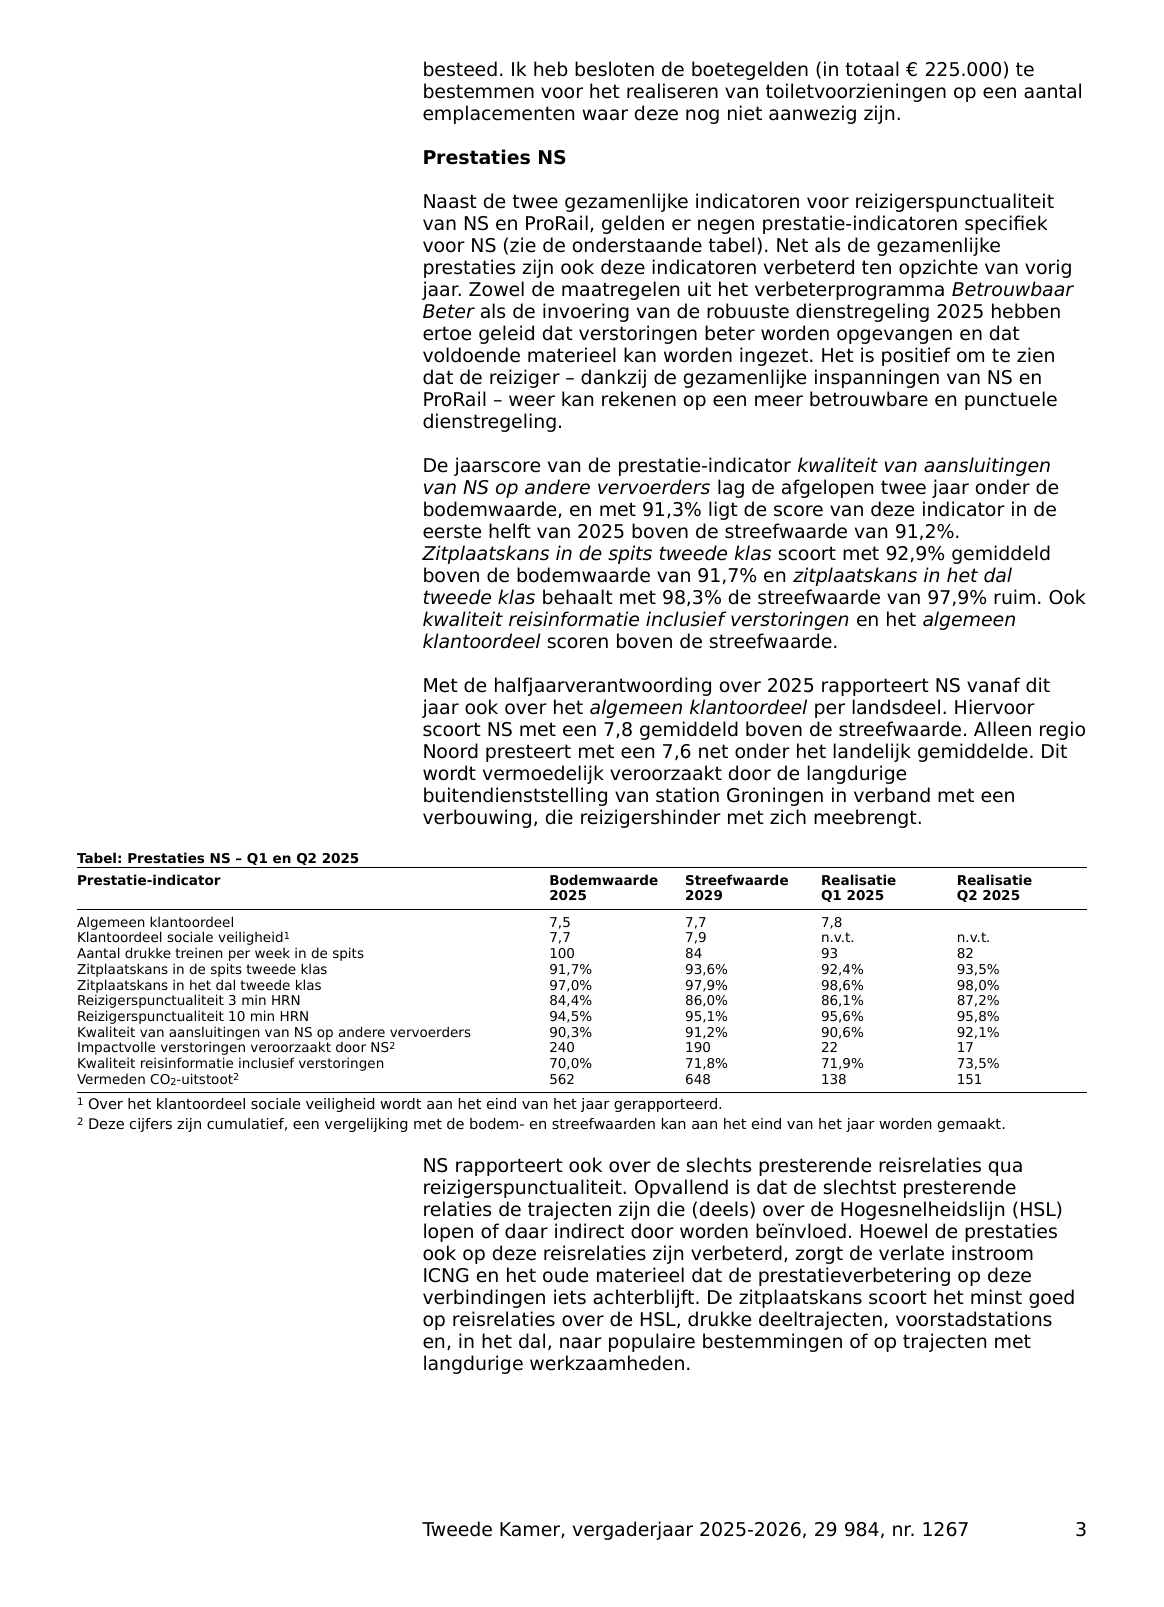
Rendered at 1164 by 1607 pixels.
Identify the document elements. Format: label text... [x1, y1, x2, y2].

table_cell Zitplaatskans in de spits tweede klas [77, 962, 543, 977]
table_cell 1 Over het klantoordeel sociale veiligheid wordt aan het eind van het jaar gerapporteerd. 2 Deze cijfers zijn cumulatief, een vergelijking met de bodem- en streefwaarden kan aan het eind van het jaar worden gemaakt. [77, 1093, 1087, 1133]
table_cell 73,5% [951, 1056, 1087, 1072]
table_cell Klantoordeel sociale veiligheid1 [77, 930, 543, 946]
table_cell 90,6% [815, 1025, 951, 1040]
table_cell 190 [679, 1040, 815, 1056]
table_cell Realisatie Q2 2025 [951, 868, 1087, 909]
table_cell 70,0% [543, 1056, 679, 1072]
table_cell Bodemwaarde 2025 [543, 868, 679, 909]
table_cell 7,7 [543, 930, 679, 946]
table_header Tabel: Prestaties NS – Q1 en Q2 2025 [77, 851, 1087, 867]
table_cell 97,0% [543, 977, 679, 993]
text Naast de twee gezamenlijke indicatoren voor reizigerspunctualiteit van NS en ProRail, gelden er negen prestatie-indicatoren specifiek voor NS (zie de onderstaande tabel). Net als de gezamenlijke prestaties zijn ook deze indicatoren verbeterd ten opzichte van vorig jaar. Zowel de maatregelen uit het verbeterprogramma Betrouwbaar Beter als de invoering van de robuuste dienstregeling 2025 hebben ertoe geleid dat verstoringen beter worden opgevangen en dat voldoende materieel kan worden ingezet. Het is positief om te zien dat de reiziger – dankzij de gezamenlijke inspanningen van NS en ProRail – weer kan rekenen op een meer betrouwbare en punctuele dienstregeling. [422, 191, 1087, 433]
table_cell 91,2% [679, 1025, 815, 1040]
subtitle Prestaties NS [422, 147, 1087, 169]
table_cell Impactvolle verstoringen veroorzaakt door NS2 [77, 1040, 543, 1056]
table_cell Algemeen klantoordeel [77, 910, 543, 930]
table_cell Streefwaarde 2029 [679, 868, 815, 909]
table_cell 93 [815, 946, 951, 962]
table_cell 84,4% [543, 993, 679, 1009]
table_cell 100 [543, 946, 679, 962]
table_cell 98,6% [815, 977, 951, 993]
table_cell Vermeden CO2-uitstoot2 [77, 1072, 543, 1092]
table_cell 95,6% [815, 1009, 951, 1024]
table_cell Kwaliteit van aansluitingen van NS op andere vervoerders [77, 1025, 543, 1040]
table_cell 95,1% [679, 1009, 815, 1024]
table_cell n.v.t. [951, 930, 1087, 946]
table_cell Prestatie-indicator [77, 868, 543, 909]
table_cell 7,7 [679, 910, 815, 930]
table_cell 648 [679, 1072, 815, 1092]
table_cell 84 [679, 946, 815, 962]
table_cell Reizigerspunctualiteit 3 min HRN [77, 993, 543, 1009]
table_cell 240 [543, 1040, 679, 1056]
table_cell Reizigerspunctualiteit 10 min HRN [77, 1009, 543, 1024]
table_cell Realisatie Q1 2025 [815, 868, 951, 909]
text Met de halfjaarverantwoording over 2025 rapporteert NS vanaf dit jaar ook over het algemeen klantoordeel per landsdeel. Hiervoor scoort NS met een 7,8 gemiddeld boven de streefwaarde. Alleen regio Noord presteert met een 7,6 net onder het landelijk gemiddelde. Dit wordt vermoedelijk veroorzaakt door de langdurige buitendienststelling van station Groningen in verband met een verbouwing, die reizigershinder met zich meebrengt. [422, 675, 1087, 829]
table_cell 17 [951, 1040, 1087, 1056]
table_cell 91,7% [543, 962, 679, 977]
table_cell n.v.t. [815, 930, 951, 946]
table_cell 7,5 [543, 910, 679, 930]
table_cell Zitplaatskans in het dal tweede klas [77, 977, 543, 993]
table_cell 92,4% [815, 962, 951, 977]
table_cell 86,1% [815, 993, 951, 1009]
text NS rapporteert ook over de slechts presterende reisrelaties qua reizigerspunctualiteit. Opvallend is dat de slechtst presterende relaties de trajecten zijn die (deels) over de Hogesnelheidslijn (HSL) lopen of daar indirect door worden beïnvloed. Hoewel de prestaties ook op deze reisrelaties zijn verbeterd, zorgt de verlate instroom ICNG en het oude materieel dat de prestatieverbetering op deze verbindingen iets achterblijft. De zitplaatskans scoort het minst goed op reisrelaties over de HSL, drukke deeltrajecten, voorstadstations en, in het dal, naar populaire bestemmingen of op trajecten met langdurige werkzaamheden. [422, 1155, 1087, 1375]
table_cell 98,0% [951, 977, 1087, 993]
table_cell 151 [951, 1072, 1087, 1092]
table_cell 86,0% [679, 993, 815, 1009]
text De jaarscore van de prestatie-indicator kwaliteit van aansluitingen van NS op andere vervoerders lag de afgelopen twee jaar onder de bodemwaarde, en met 91,3% ligt de score van deze indicator in de eerste helft van 2025 boven de streefwaarde van 91,2%. Zitplaatskans in de spits tweede klas scoort met 92,9% gemiddeld boven de bodemwaarde van 91,7% en zitplaatskans in het dal tweede klas behaalt met 98,3% de streefwaarde van 97,9% ruim. Ook kwaliteit reisinformatie inclusief verstoringen en het algemeen klantoordeel scoren boven de streefwaarde. [422, 455, 1087, 653]
table_cell 93,6% [679, 962, 815, 977]
table_cell 94,5% [543, 1009, 679, 1024]
table_cell 22 [815, 1040, 951, 1056]
table_cell 562 [543, 1072, 679, 1092]
table_cell 87,2% [951, 993, 1087, 1009]
text besteed. Ik heb besloten de boetegelden (in totaal € 225.000) te bestemmen voor het realiseren van toiletvoorzieningen op een aantal emplacementen waar deze nog niet aanwezig zijn. [422, 59, 1087, 125]
table_cell 71,9% [815, 1056, 951, 1072]
table_cell 90,3% [543, 1025, 679, 1040]
table_cell 92,1% [951, 1025, 1087, 1040]
table_cell 7,8 [815, 910, 1087, 930]
table_cell 138 [815, 1072, 951, 1092]
table_cell 93,5% [951, 962, 1087, 977]
table_cell Aantal drukke treinen per week in de spits [77, 946, 543, 962]
table_cell 95,8% [951, 1009, 1087, 1024]
table_cell Kwaliteit reisinformatie inclusief verstoringen [77, 1056, 543, 1072]
table_cell 7,9 [679, 930, 815, 946]
table_cell 82 [951, 946, 1087, 962]
table_cell 97,9% [679, 977, 815, 993]
table_cell 71,8% [679, 1056, 815, 1072]
